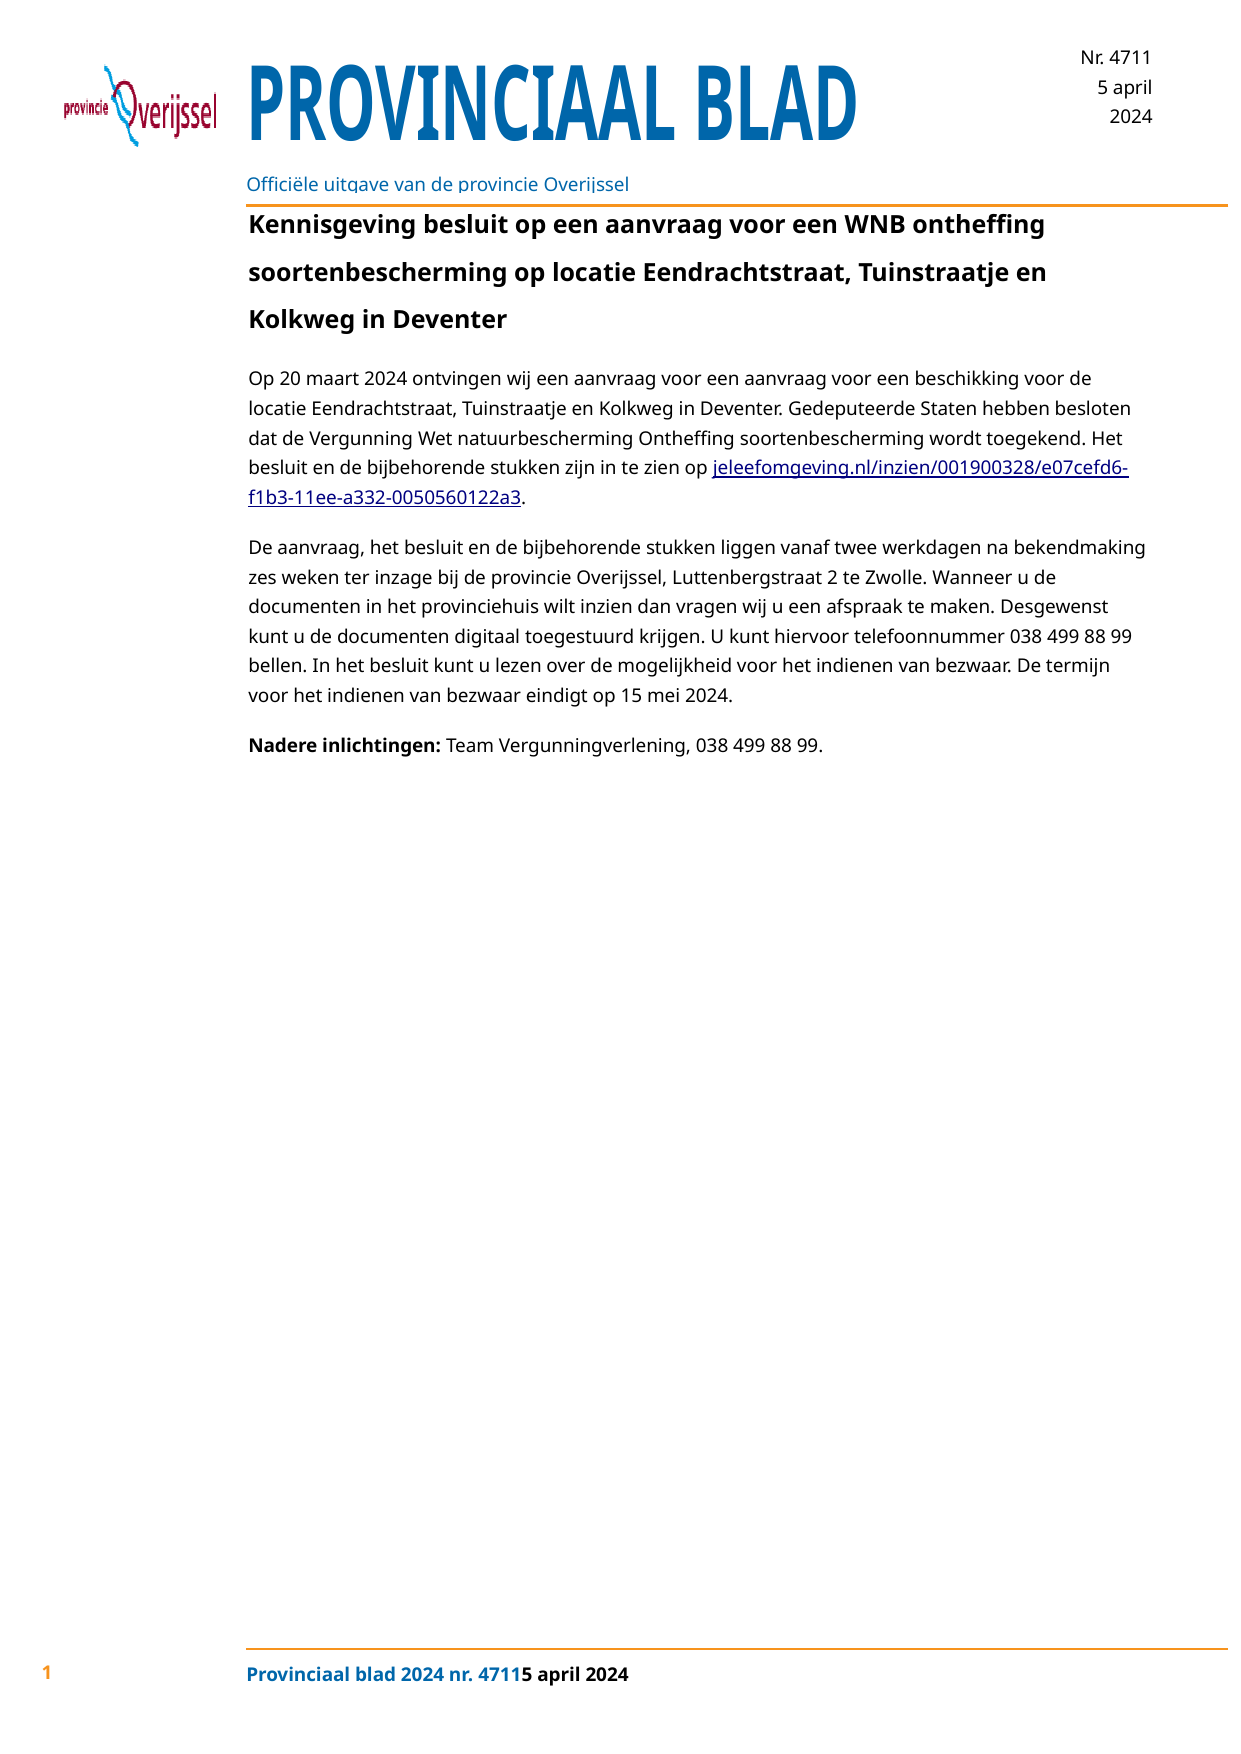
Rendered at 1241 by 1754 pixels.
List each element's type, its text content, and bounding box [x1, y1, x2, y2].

picture [41, 47, 231, 172]
text Kennisgeving besluit op een aanvraag voor een WNB ontheffing soortenbescherming op locatie Eendrachtstraat, Tuinstraatje en Kolkweg in Deventer [248, 207, 1152, 336]
text De aanvraag, het besluit en de bijbehorende stukken liggen vanaf twee werkdagen na bekendmaking zes weken ter inzage bij de provincie Overijssel, Luttenbergstraat 2 te Zwolle. Wanneer u de documenten in het provinciehuis wilt inzien dan vragen wij u een afspraak te maken. Desgewenst kunt u de documenten digitaal toegestuurd krijgen. U kunt hiervoor telefoonnummer 038 499 88 99 bellen. In het besluit kunt u lezen over de mogelijkheid voor het indienen van bezwaar. De termijn voor het indienen van bezwaar eindigt op 15 mei 2024. [248, 534, 1152, 708]
text Op 20 maart 2024 ontvingen wij een aanvraag voor een aanvraag voor een beschikking voor de locatie Eendrachtstraat, Tuinstraatje en Kolkweg in Deventer. Gedeputeerde Staten hebben besloten dat de Vergunning Wet natuurbescherming Ontheffing soortenbescherming wordt toegekend. Het besluit en de bijbehorende stukken zijn in te zien op jeleefomgeving.nl/inzien/001900328/e07cefd6-f1b3-11ee-a332-0050560122a3. [248, 366, 1152, 509]
text Nadere inlichtingen: Team Vergunningverlening, 038 499 88 99. [248, 733, 1152, 758]
